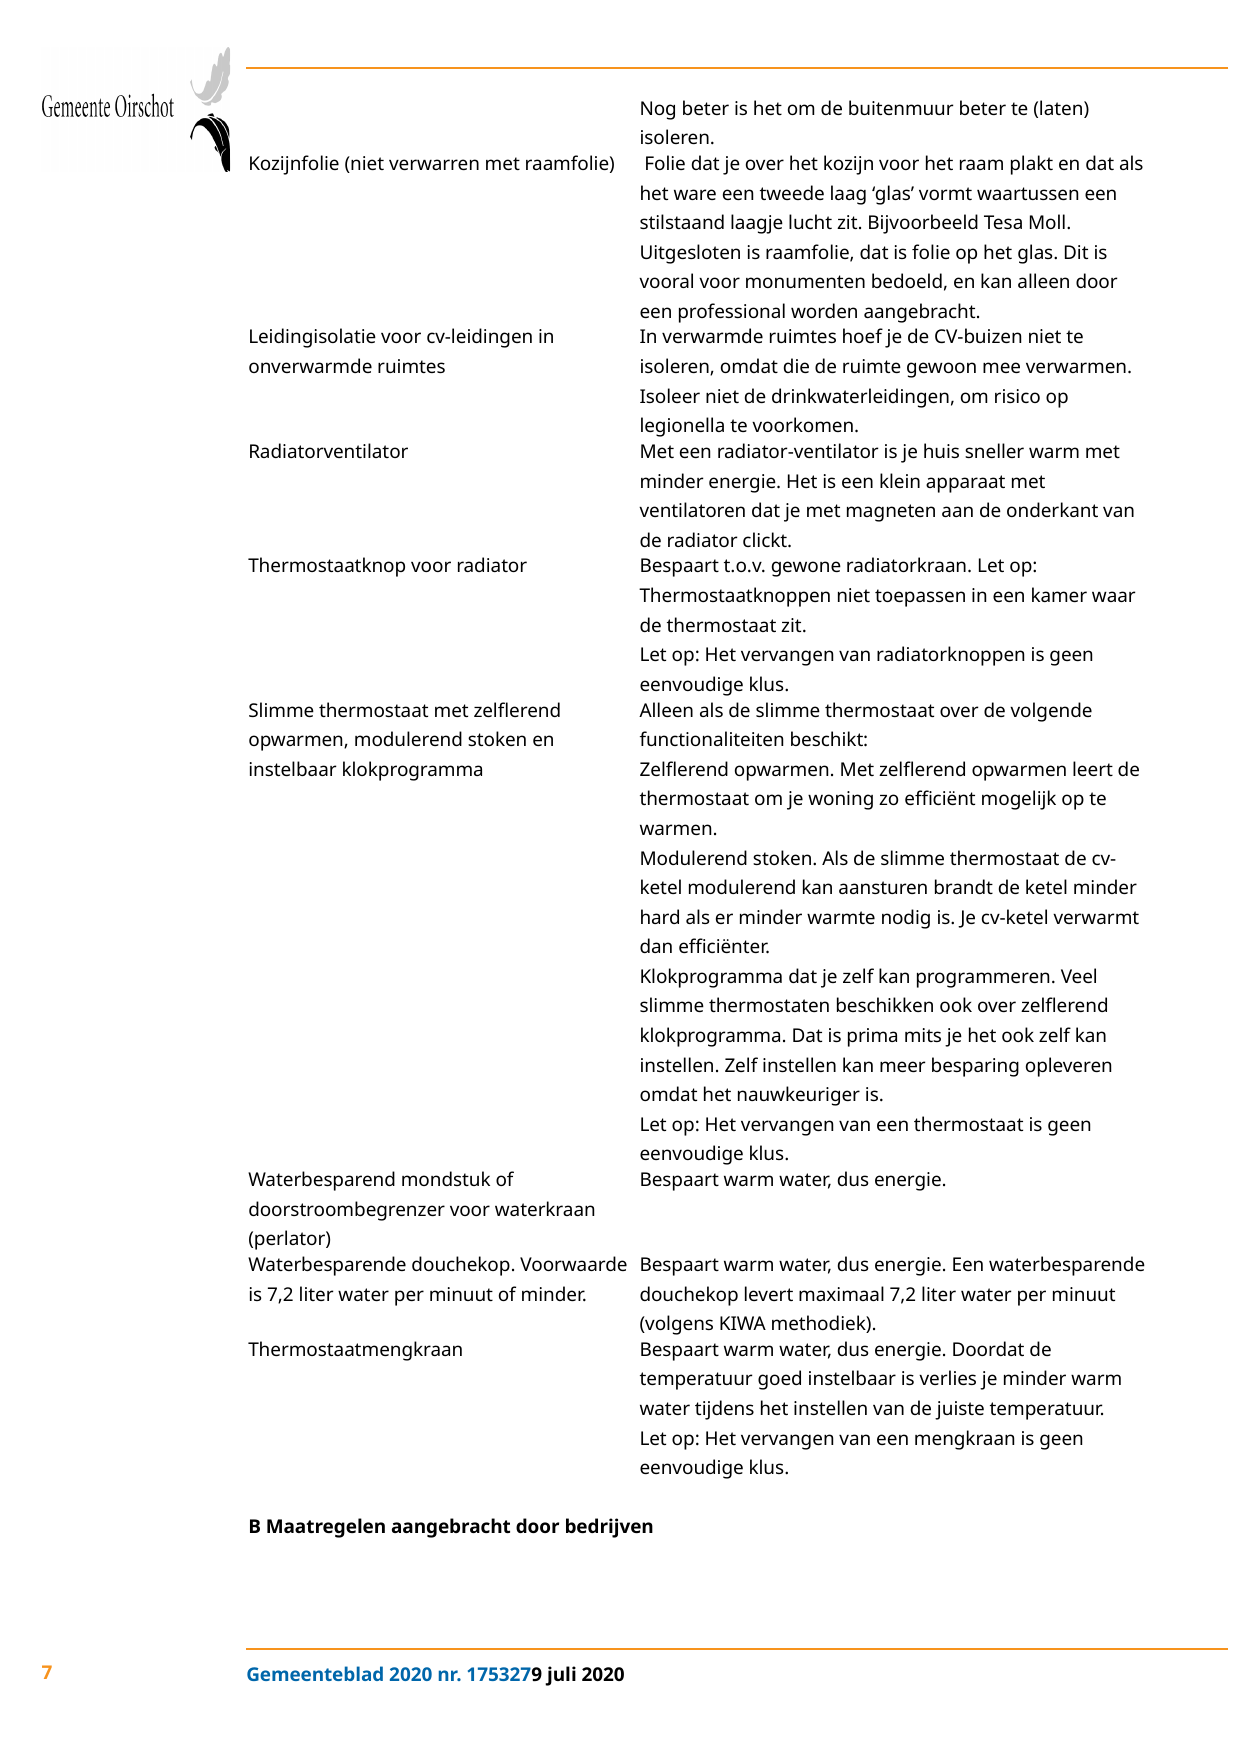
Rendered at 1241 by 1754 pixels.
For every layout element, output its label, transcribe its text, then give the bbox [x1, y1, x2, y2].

table_cell Bespaart t.o.v. gewone radiatorkraan. Let op: Thermostaatknoppen niet toepassen in een kamer waar de thermostaat zit. Let op: Het vervangen van radiatorknoppen is geen eenvoudige klus. [639, 553, 1152, 697]
table_cell Bespaart warm water, dus energie. Een waterbesparende douchekop levert maximaal 7,2 liter water per minuut (volgens KIWA methodiek). [639, 1251, 1152, 1336]
table_cell Alleen als de slimme thermostaat over de volgende functionaliteiten beschikt: Zelflerend opwarmen. Met zelflerend opwarmen leert de thermostaat om je woning zo efficiënt mogelijk op te warmen. Modulerend stoken. Als de slimme thermostaat de cv-ketel modulerend kan aansturen brandt de ketel minder hard als er minder warmte nodig is. Je cv-ketel verwarmt dan efficiënter. Klokprogramma dat je zelf kan programmeren. Veel slimme thermostaten beschikken ook over zelflerend klokprogramma. Dat is prima mits je het ook zelf kan instellen. Zelf instellen kan meer besparing opleveren omdat het nauwkeuriger is. Let op: Het vervangen van een thermostaat is geen eenvoudige klus. [639, 697, 1152, 1166]
picture [41, 47, 231, 172]
table_cell Met een radiator-ventilator is je huis sneller warm met minder energie. Het is een klein apparaat met ventilatoren dat je met magneten aan de onderkant van de radiator clickt. [639, 438, 1152, 553]
table_cell Bespaart warm water, dus energie. Doordat de temperatuur goed instelbaar is verlies je minder warm water tijdens het instellen van de juiste temperatuur. Let op: Het vervangen van een mengkraan is geen eenvoudige klus. [639, 1336, 1152, 1480]
table_cell [248, 95, 639, 150]
text B Maatregelen aangebracht door bedrijven [248, 1513, 1152, 1539]
table_cell Thermostaatmengkraan [248, 1336, 639, 1480]
table_cell Bespaart warm water, dus energie. [639, 1166, 1152, 1251]
table_cell Folie dat je over het kozijn voor het raam plakt en dat als het ware een tweede laag ‘glas’ vormt waartussen een stilstaand laagje lucht zit. Bijvoorbeeld Tesa Moll. Uitgesloten is raamfolie, dat is folie op het glas. Dit is vooral voor monumenten bedoeld, en kan alleen door een professional worden aangebracht. [639, 150, 1152, 324]
table_cell Waterbesparende douchekop. Voorwaarde is 7,2 liter water per minuut of minder. [248, 1251, 639, 1336]
table_cell Radiatorventilator [248, 438, 639, 553]
table_cell Slimme thermostaat met zelflerend opwarmen, modulerend stoken en instelbaar klokprogramma [248, 697, 639, 1166]
table_cell Nog beter is het om de buitenmuur beter te (laten) isoleren. [639, 95, 1152, 150]
table_cell Waterbesparend mondstuk of doorstroombegrenzer voor waterkraan (perlator) [248, 1166, 639, 1251]
table_cell Leidingisolatie voor cv-leidingen in onverwarmde ruimtes [248, 324, 639, 438]
table_cell Kozijnfolie (niet verwarren met raamfolie) [248, 150, 639, 324]
table_cell In verwarmde ruimtes hoef je de CV-buizen niet te isoleren, omdat die de ruimte gewoon mee verwarmen. Isoleer niet de drinkwaterleidingen, om risico op legionella te voorkomen. [639, 324, 1152, 438]
table_cell Thermostaatknop voor radiator [248, 553, 639, 697]
